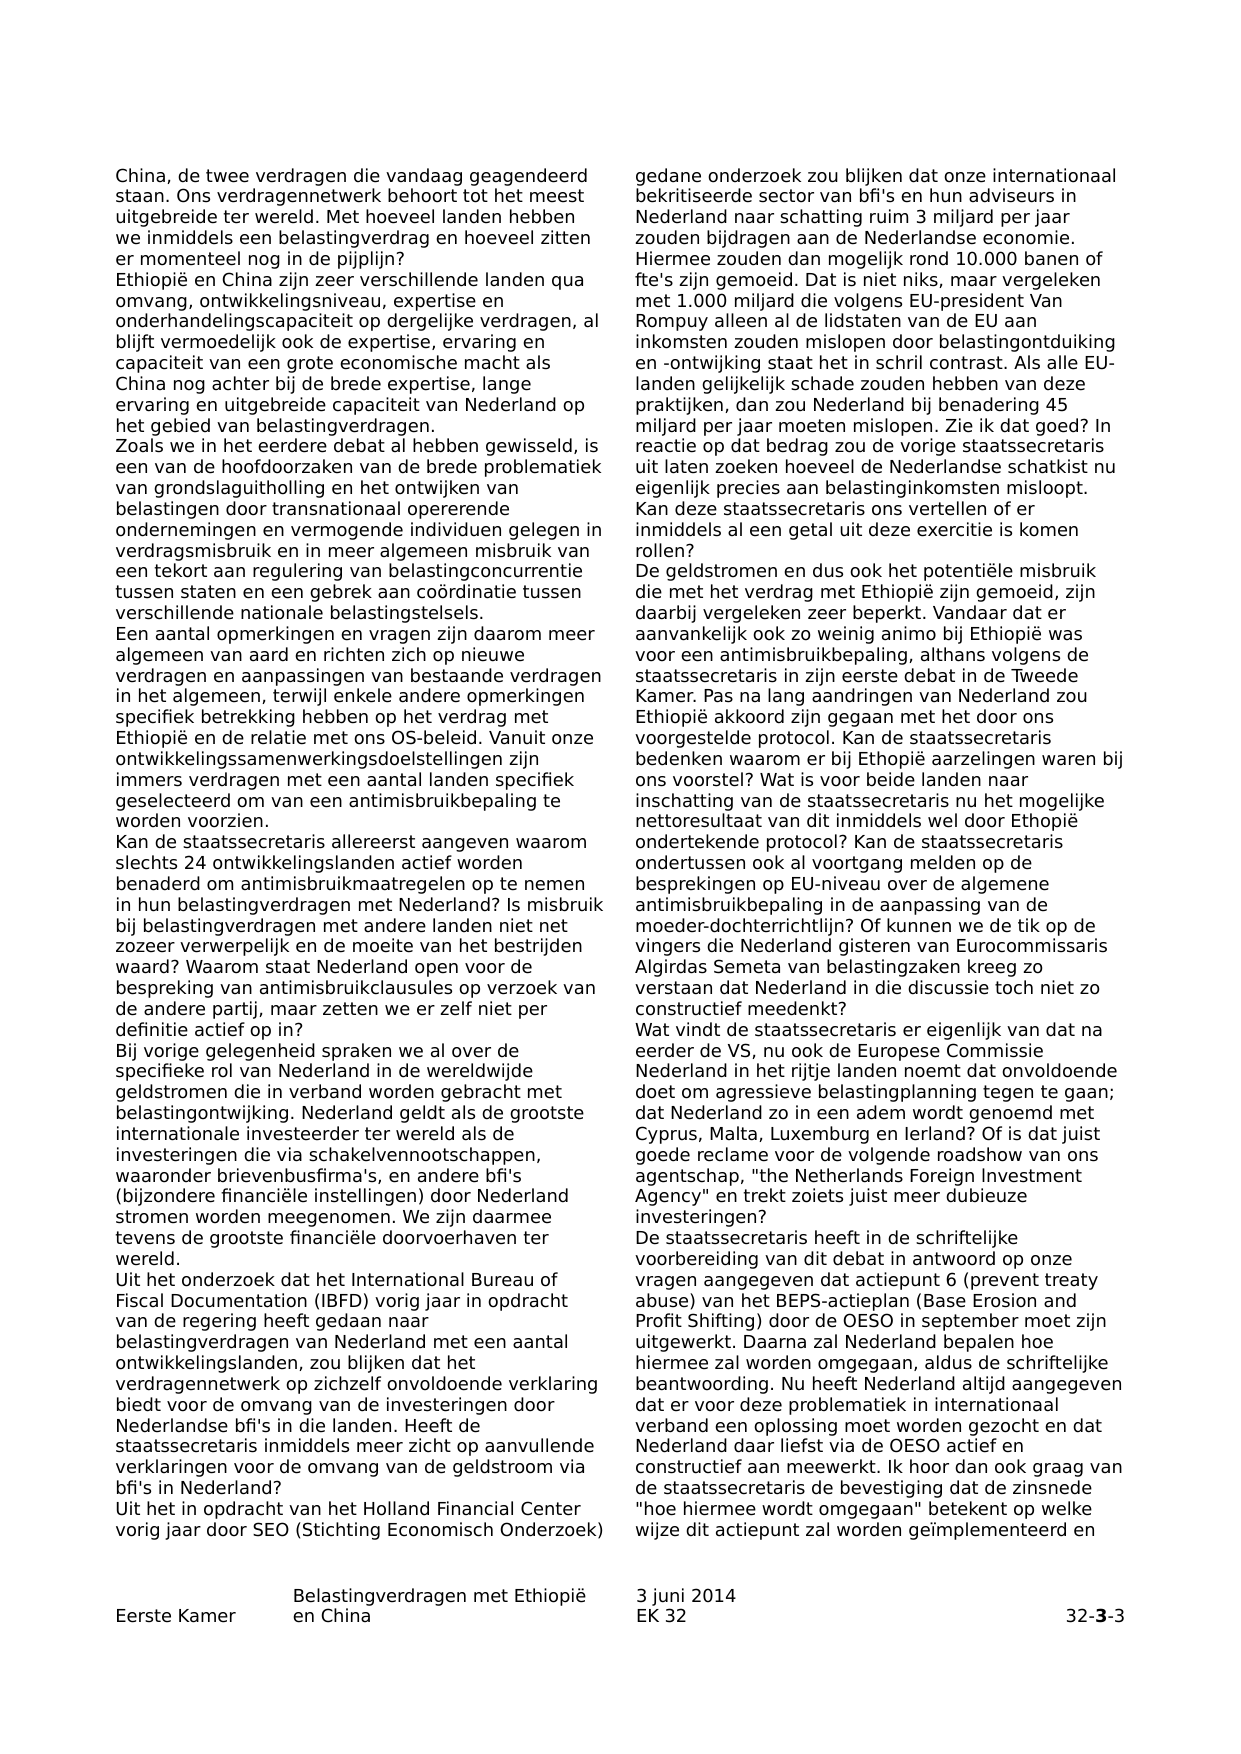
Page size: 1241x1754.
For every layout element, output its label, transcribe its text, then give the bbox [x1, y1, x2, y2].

text Uit het in opdracht van het Holland Financial Center vorig jaar door SEO (Stichting Economisch Onderzoek) [115, 1499, 605, 1540]
text gedane onderzoek zou blijken dat onze internationaal bekritiseerde sector van bfi's en hun adviseurs in Nederland naar schatting ruim 3 miljard per jaar zouden bijdragen aan de Nederlandse economie. Hiermee zouden dan mogelijk rond 10.000 banen of fte's zijn gemoeid. Dat is niet niks, maar vergeleken met 1.000 miljard die volgens EU-president Van Rompuy alleen al de lidstaten van de EU aan inkomsten zouden mislopen door belastingontduiking en -ontwijking staat het in schril contrast. Als alle EU-landen gelijkelijk schade zouden hebben van deze praktijken, dan zou Nederland bij benadering 45 miljard per jaar moeten mislopen. Zie ik dat goed? In reactie op dat bedrag zou de vorige staatssecretaris uit laten zoeken hoeveel de Nederlandse schatkist nu eigenlijk precies aan belastinginkomsten misloopt. Kan deze staatssecretaris ons vertellen of er inmiddels al een getal uit deze exercitie is komen rollen? [635, 165, 1125, 561]
text De geldstromen en dus ook het potentiële misbruik die met het verdrag met Ethiopië zijn gemoeid, zijn daarbij vergeleken zeer beperkt. Vandaar dat er aanvankelijk ook zo weinig animo bij Ethiopië was voor een antimisbruikbepaling, althans volgens de staatssecretaris in zijn eerste debat in de Tweede Kamer. Pas na lang aandringen van Nederland zou Ethiopië akkoord zijn gegaan met het door ons voorgestelde protocol. Kan de staatssecretaris bedenken waarom er bij Ethopië aarzelingen waren bij ons voorstel? Wat is voor beide landen naar inschatting van de staatssecretaris nu het mogelijke nettoresultaat van dit inmiddels wel door Ethopië ondertekende protocol? Kan de staatssecretaris ondertussen ook al voortgang melden op de besprekingen op EU-niveau over de algemene antimisbruikbepaling in de aanpassing van de moeder-dochterrichtlijn? Of kunnen we de tik op de vingers die Nederland gisteren van Eurocommissaris Algirdas Semeta van belastingzaken kreeg zo verstaan dat Nederland in die discussie toch niet zo constructief meedenkt? [635, 561, 1125, 1019]
text Zoals we in het eerdere debat al hebben gewisseld, is een van de hoofdoorzaken van de brede problematiek van grondslaguitholling en het ontwijken van belastingen door transnationaal opererende ondernemingen en vermogende individuen gelegen in verdragsmisbruik en in meer algemeen misbruik van een tekort aan regulering van belastingconcurrentie tussen staten en een gebrek aan coördinatie tussen verschillende nationale belastingstelsels. [115, 436, 605, 624]
text Wat vindt de staatssecretaris er eigenlijk van dat na eerder de VS, nu ook de Europese Commissie Nederland in het rijtje landen noemt dat onvoldoende doet om agressieve belastingplanning tegen te gaan; dat Nederland zo in een adem wordt genoemd met Cyprus, Malta, Luxemburg en Ierland? Of is dat juist goede reclame voor de volgende roadshow van ons agentschap, "the Netherlands Foreign lnvestment Agency" en trekt zoiets juist meer dubieuze investeringen? [635, 1019, 1125, 1228]
text Kan de staatssecretaris allereerst aangeven waarom slechts 24 ontwikkelingslanden actief worden benaderd om antimisbruikmaatregelen op te nemen in hun belastingverdragen met Nederland? Is misbruik bij belastingverdragen met andere landen niet net zozeer verwerpelijk en de moeite van het bestrijden waard? Waarom staat Nederland open voor de bespreking van antimisbruikclausules op verzoek van de andere partij, maar zetten we er zelf niet per definitie actief op in? [115, 832, 605, 1040]
text Bij vorige gelegenheid spraken we al over de specifieke rol van Nederland in de wereldwijde geldstromen die in verband worden gebracht met belastingontwijking. Nederland geldt als de grootste internationale investeerder ter wereld als de investeringen die via schakelvennootschappen, waaronder brievenbusfirma's, en andere bfi's (bijzondere financiële instellingen) door Nederland stromen worden meegenomen. We zijn daarmee tevens de grootste financiële doorvoerhaven ter wereld. [115, 1040, 605, 1269]
text Ethiopië en China zijn zeer verschillende landen qua omvang, ontwikkelingsniveau, expertise en onderhandelingscapaciteit op dergelijke verdragen, al blijft vermoedelijk ook de expertise, ervaring en capaciteit van een grote economische macht als China nog achter bij de brede expertise, lange ervaring en uitgebreide capaciteit van Nederland op het gebied van belastingverdragen. [115, 269, 605, 436]
text Uit het onderzoek dat het International Bureau of Fiscal Documentation (IBFD) vorig jaar in opdracht van de regering heeft gedaan naar belastingverdragen van Nederland met een aantal ontwikkelingslanden, zou blijken dat het verdragennetwerk op zichzelf onvoldoende verklaring biedt voor de omvang van de investeringen door Nederlandse bfi's in die landen. Heeft de staatssecretaris inmiddels meer zicht op aanvullende verklaringen voor de omvang van de geldstroom via bfi's in Nederland? [115, 1269, 605, 1499]
text Een aantal opmerkingen en vragen zijn daarom meer algemeen van aard en richten zich op nieuwe verdragen en aanpassingen van bestaande verdragen in het algemeen, terwijl enkele andere opmerkingen specifiek betrekking hebben op het verdrag met Ethiopië en de relatie met ons OS-beleid. Vanuit onze ontwikkelingssamenwerkingsdoelstellingen zijn immers verdragen met een aantal landen specifiek geselecteerd om van een antimisbruikbepaling te worden voorzien. [115, 624, 605, 832]
text De staatssecretaris heeft in de schriftelijke voorbereiding van dit debat in antwoord op onze vragen aangegeven dat actiepunt 6 (prevent treaty abuse) van het BEPS-actieplan (Base Erosion and Profit Shifting) door de OESO in september moet zijn uitgewerkt. Daarna zal Nederland bepalen hoe hiermee zal worden omgegaan, aldus de schriftelijke beantwoording. Nu heeft Nederland altijd aangegeven dat er voor deze problematiek in internationaal verband een oplossing moet worden gezocht en dat Nederland daar liefst via de OESO actief en constructief aan meewerkt. Ik hoor dan ook graag van de staatssecretaris de bevestiging dat de zinsnede "hoe hiermee wordt omgegaan" betekent op welke wijze dit actiepunt zal worden geïmplementeerd en [635, 1228, 1125, 1540]
text China, de twee verdragen die vandaag geagendeerd staan. Ons verdragennetwerk behoort tot het meest uitgebreide ter wereld. Met hoeveel landen hebben we inmiddels een belastingverdrag en hoeveel zitten er momenteel nog in de pijplijn? [115, 165, 605, 269]
